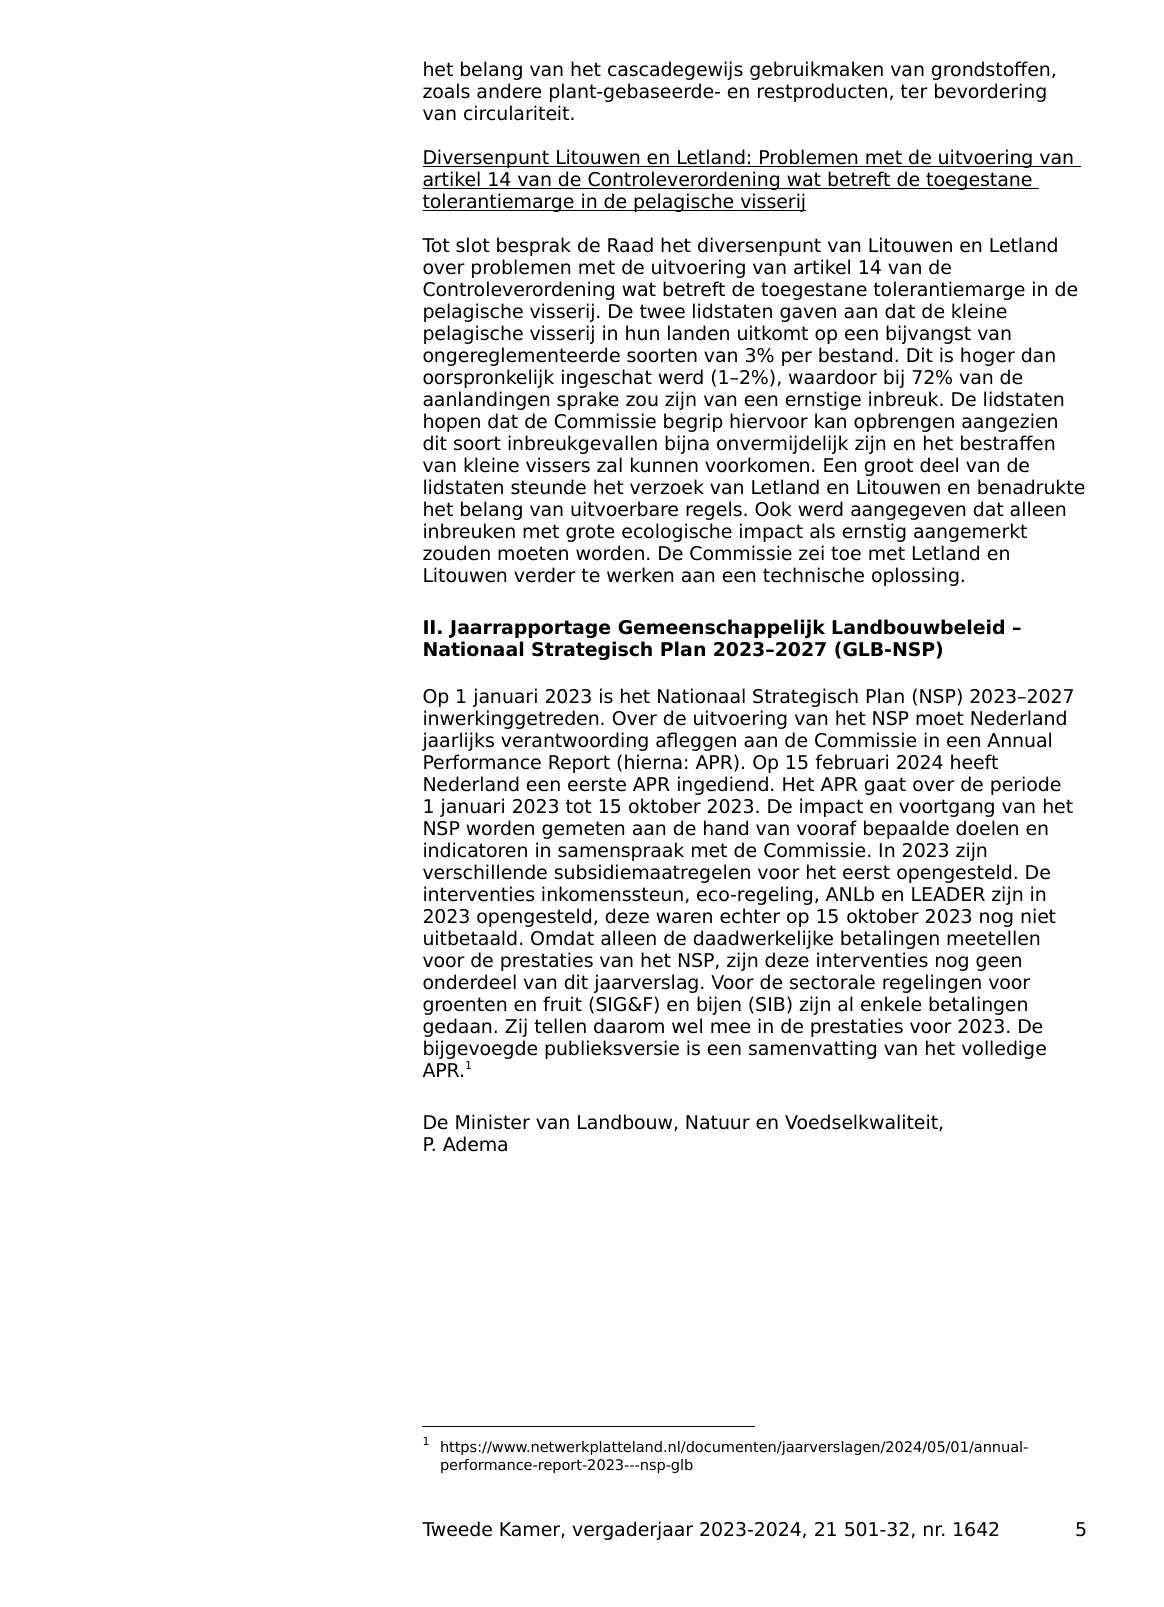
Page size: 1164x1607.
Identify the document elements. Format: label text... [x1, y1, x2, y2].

text Tot slot besprak de Raad het diversenpunt van Litouwen en Letland over problemen met de uitvoering van artikel 14 van de Controleverordening wat betreft de toegestane tolerantiemarge in de pelagische visserij. De twee lidstaten gaven aan dat de kleine pelagische visserij in hun landen uitkomt op een bijvangst van ongereglementeerde soorten van 3% per bestand. Dit is hoger dan oorspronkelijk ingeschat werd (1–2%), waardoor bij 72% van de aanlandingen sprake zou zijn van een ernstige inbreuk. De lidstaten hopen dat de Commissie begrip hiervoor kan opbrengen aangezien dit soort inbreukgevallen bijna onvermijdelijk zijn en het bestraffen van kleine vissers zal kunnen voorkomen. Een groot deel van de lidstaten steunde het verzoek van Letland en Litouwen en benadrukte het belang van uitvoerbare regels. Ook werd aangegeven dat alleen inbreuken met grote ecologische impact als ernstig aangemerkt zouden moeten worden. De Commissie zei toe met Letland en Litouwen verder te werken aan een technische oplossing. [422, 235, 1087, 587]
text Op 1 januari 2023 is het Nationaal Strategisch Plan (NSP) 2023–2027 inwerkinggetreden. Over de uitvoering van het NSP moet Nederland jaarlijks verantwoording afleggen aan de Commissie in een Annual Performance Report (hierna: APR). Op 15 februari 2024 heeft Nederland een eerste APR ingediend. Het APR gaat over de periode 1 januari 2023 tot 15 oktober 2023. De impact en voortgang van het NSP worden gemeten aan de hand van vooraf bepaalde doelen en indicatoren in samenspraak met de Commissie. In 2023 zijn verschillende subsidiemaatregelen voor het eerst opengesteld. De interventies inkomenssteun, eco-regeling, ANLb en LEADER zijn in 2023 opengesteld, deze waren echter op 15 oktober 2023 nog niet uitbetaald. Omdat alleen de daadwerkelijke betalingen meetellen voor de prestaties van het NSP, zijn deze interventies nog geen onderdeel van dit jaarverslag. Voor de sectorale regelingen voor groenten en fruit (SIG&F) en bijen (SIB) zijn al enkele betalingen gedaan. Zij tellen daarom wel mee in de prestaties voor 2023. De bijgevoegde publieksversie is een samenvatting van het volledige APR. [422, 686, 1087, 1082]
text https://www.netwerkplatteland.nl/documenten/jaarverslagen/2024/05/01/annual-performance-report-2023---nsp-glb [422, 1435, 1087, 1474]
text het belang van het cascadegewijs gebruikmaken van grondstoffen, zoals andere plant-gebaseerde- en restproducten, ter bevordering van circulariteit. [422, 59, 1087, 125]
subtitle II. Jaarrapportage Gemeenschappelijk Landbouwbeleid – Nationaal Strategisch Plan 2023–2027 (GLB-NSP) [422, 617, 1087, 661]
subtitle Diversenpunt Litouwen en Letland: Problemen met de uitvoering van artikel 14 van de Controleverordening wat betreft de toegestane tolerantiemarge in de pelagische visserij [422, 147, 1087, 213]
text De Minister van Landbouw, Natuur en Voedselkwaliteit, P. Adema [422, 1112, 1087, 1156]
